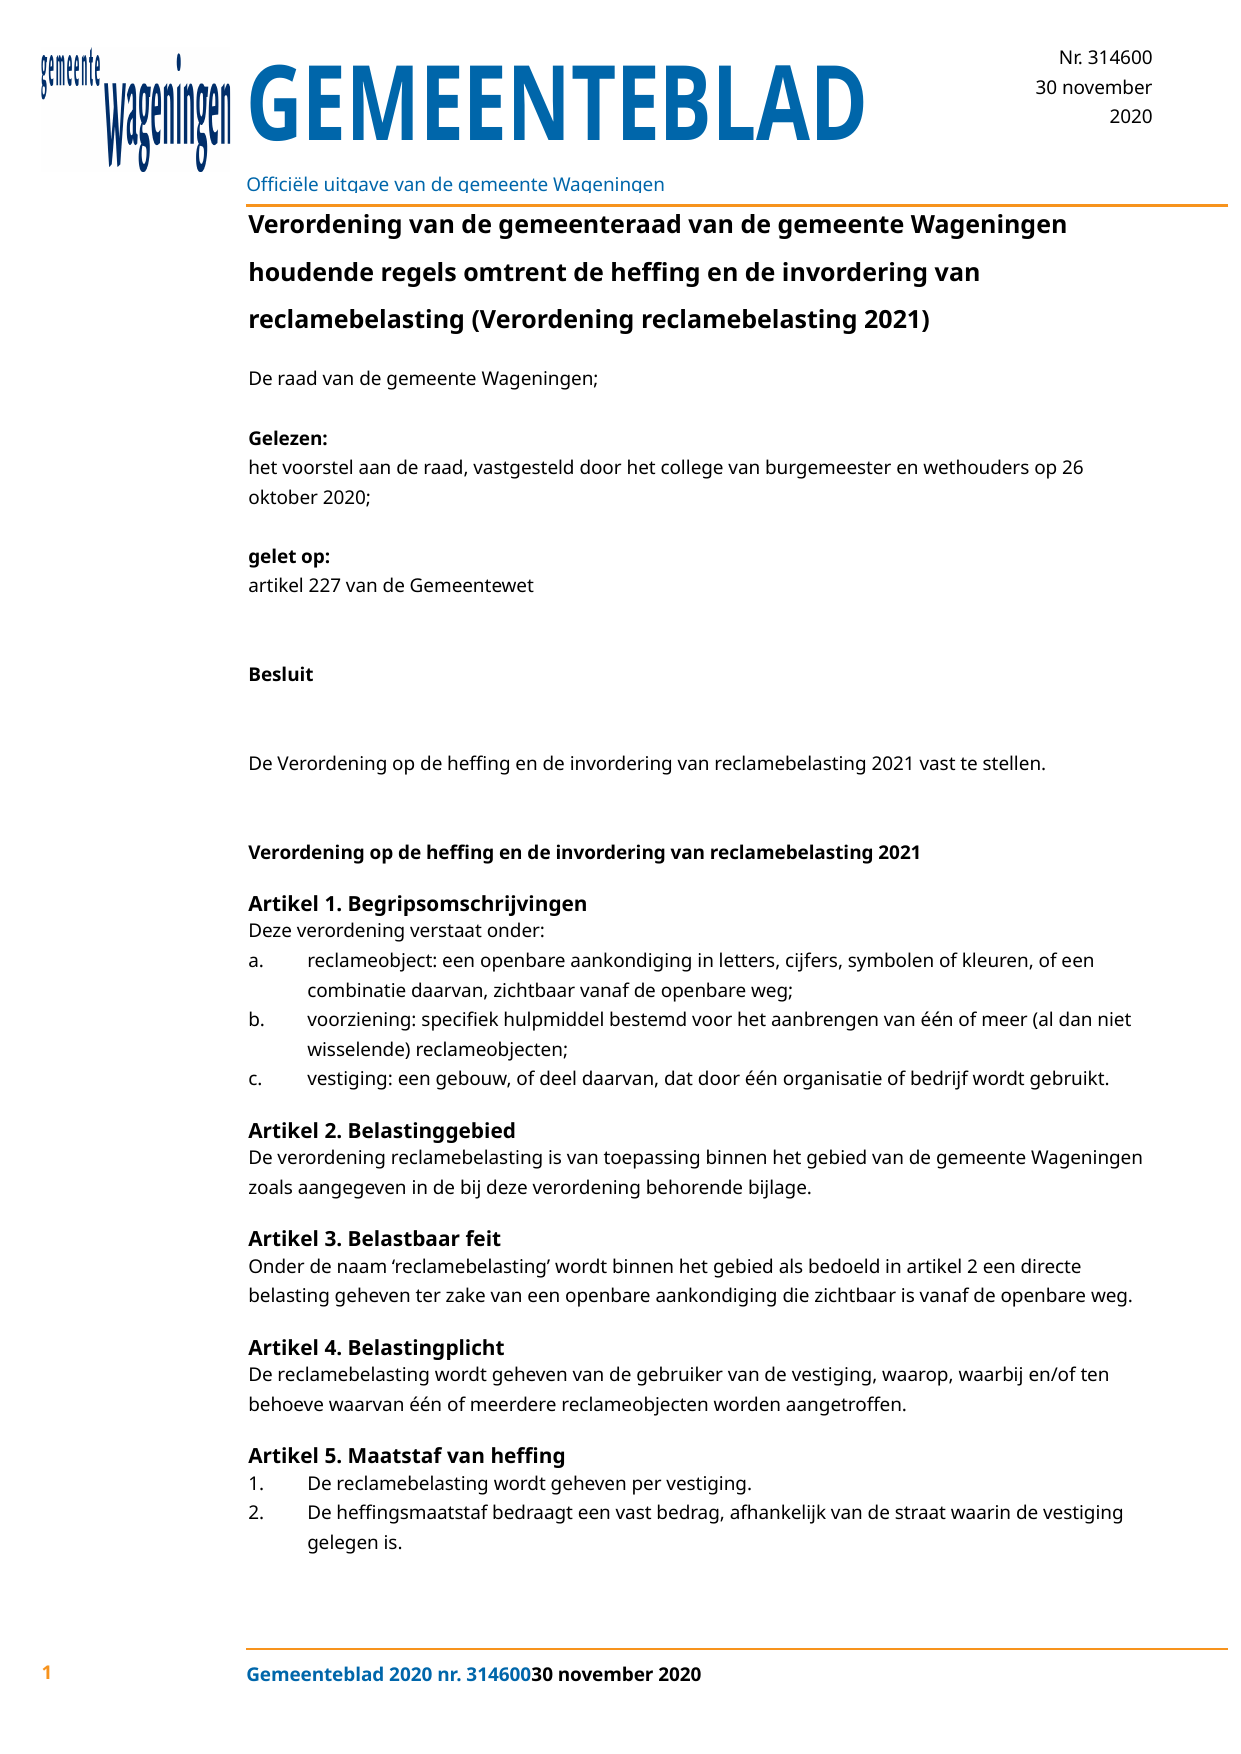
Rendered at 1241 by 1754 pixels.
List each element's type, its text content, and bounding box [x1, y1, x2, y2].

text gelet op: [248, 543, 1152, 569]
text artikel 227 van de Gemeentewet [248, 573, 1152, 598]
text het voorstel aan de raad, vastgesteld door het college van burgemeester en wethouders op 26 oktober 2020; [248, 454, 1152, 509]
list voorziening: specifiek hulpmiddel bestemd voor het aanbrengen van één of meer (al dan niet wisselende) reclameobjecten; [248, 1006, 1152, 1062]
text Onder de naam ‘reclamebelasting’ wordt binnen het gebied als bedoeld in artikel 2 een directe belasting geheven ter zake van een openbare aankondiging die zichtbaar is vanaf de openbare weg. [248, 1253, 1152, 1308]
list reclameobject: een openbare aankondiging in letters, cijfers, symbolen of kleuren, of een combinatie daarvan, zichtbaar vanaf de openbare weg; [248, 947, 1152, 1003]
picture [41, 47, 231, 172]
text Artikel 2. Belastinggebied [248, 1116, 1152, 1144]
text Artikel 5. Maatstaf van heffing [248, 1441, 1152, 1470]
list De reclamebelasting wordt geheven per vestiging. [248, 1470, 1152, 1496]
text Deze verordening verstaat onder: [248, 918, 1152, 943]
text Verordening van de gemeenteraad van de gemeente Wageningen houdende regels omtrent de heffing en de invordering van reclamebelasting (Verordening reclamebelasting 2021) [248, 207, 1152, 336]
text Artikel 3. Belastbaar feit [248, 1224, 1152, 1253]
text De Verordening op de heffing en de invordering van reclamebelasting 2021 vast te stellen. [248, 750, 1152, 776]
text Gelezen: [248, 425, 1152, 450]
text Besluit [248, 661, 1152, 687]
text Artikel 4. Belastingplicht [248, 1333, 1152, 1361]
text Artikel 1. Begripsomschrijvingen [248, 889, 1152, 918]
text De raad van de gemeente Wageningen; [248, 366, 1152, 391]
text Verordening op de heffing en de invordering van reclamebelasting 2021 [248, 839, 1152, 864]
list De heffingsmaatstaf bedraagt een vast bedrag, afhankelijk van de straat waarin de vestiging gelegen is. [248, 1499, 1152, 1555]
text De reclamebelasting wordt geheven van de gebruiker van de vestiging, waarop, waarbij en/of ten behoeve waarvan één of meerdere reclameobjecten worden aangetroffen. [248, 1361, 1152, 1417]
text De verordening reclamebelasting is van toepassing binnen het gebied van de gemeente Wageningen zoals aangegeven in de bij deze verordening behorende bijlage. [248, 1144, 1152, 1200]
list vestiging: een gebouw, of deel daarvan, dat door één organisatie of bedrijf wordt gebruikt. [248, 1066, 1152, 1091]
